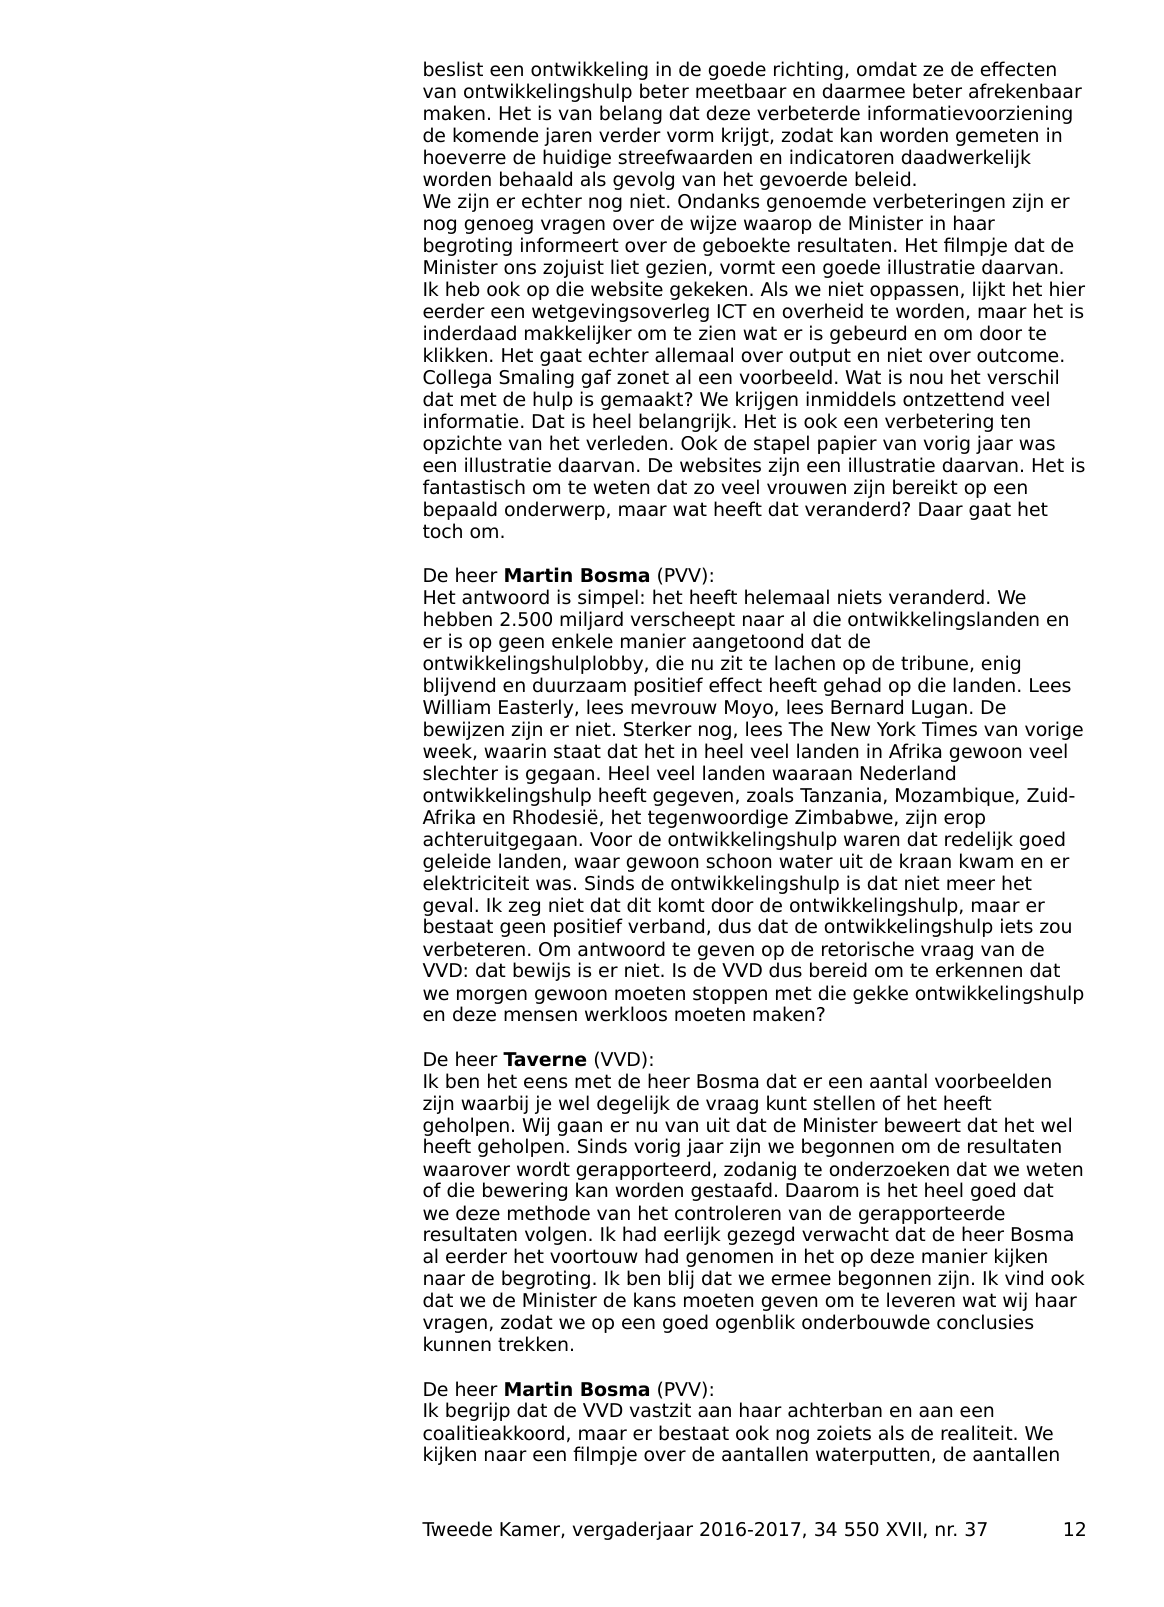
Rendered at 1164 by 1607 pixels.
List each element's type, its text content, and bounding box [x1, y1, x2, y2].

text De heer Taverne (VVD): [422, 1048, 1087, 1071]
text De heer Martin Bosma (PVV): [422, 1378, 1087, 1400]
text Ik ben het eens met de heer Bosma dat er een aantal voorbeelden zijn waarbij je wel degelijk de vraag kunt stellen of het heeft geholpen. Wij gaan er nu van uit dat de Minister beweert dat het wel heeft geholpen. Sinds vorig jaar zijn we begonnen om de resultaten waarover wordt gerapporteerd, zodanig te onderzoeken dat we weten of die bewering kan worden gestaafd. Daarom is het heel goed dat we deze methode van het controleren van de gerapporteerde resultaten volgen. Ik had eerlijk gezegd verwacht dat de heer Bosma al eerder het voortouw had genomen in het op deze manier kijken naar de begroting. Ik ben blij dat we ermee begonnen zijn. Ik vind ook dat we de Minister de kans moeten geven om te leveren wat wij haar vragen, zodat we op een goed ogenblik onderbouwde conclusies kunnen trekken. [422, 1071, 1087, 1356]
text beslist een ontwikkeling in de goede richting, omdat ze de effecten van ontwikkelingshulp beter meetbaar en daarmee beter afrekenbaar maken. Het is van belang dat deze verbeterde informatievoorziening de komende jaren verder vorm krijgt, zodat kan worden gemeten in hoeverre de huidige streefwaarden en indicatoren daadwerkelijk worden behaald als gevolg van het gevoerde beleid. [422, 59, 1087, 191]
text Ik begrijp dat de VVD vastzit aan haar achterban en aan een coalitieakkoord, maar er bestaat ook nog zoiets als de realiteit. We kijken naar een filmpje over de aantallen waterputten, de aantallen [422, 1400, 1087, 1466]
text We zijn er echter nog niet. Ondanks genoemde verbeteringen zijn er nog genoeg vragen over de wijze waarop de Minister in haar begroting informeert over de geboekte resultaten. Het filmpje dat de Minister ons zojuist liet gezien, vormt een goede illustratie daarvan. Ik heb ook op die website gekeken. Als we niet oppassen, lijkt het hier eerder een wetgevingsoverleg ICT en overheid te worden, maar het is inderdaad makkelijker om te zien wat er is gebeurd en om door te klikken. Het gaat echter allemaal over output en niet over outcome. Collega Smaling gaf zonet al een voorbeeld. Wat is nou het verschil dat met de hulp is gemaakt? We krijgen inmiddels ontzettend veel informatie. Dat is heel belangrijk. Het is ook een verbetering ten opzichte van het verleden. Ook de stapel papier van vorig jaar was een illustratie daarvan. De websites zijn een illustratie daarvan. Het is fantastisch om te weten dat zo veel vrouwen zijn bereikt op een bepaald onderwerp, maar wat heeft dat veranderd? Daar gaat het toch om. [422, 191, 1087, 543]
text De heer Martin Bosma (PVV): [422, 565, 1087, 587]
text Het antwoord is simpel: het heeft helemaal niets veranderd. We hebben 2.500 miljard verscheept naar al die ontwikkelingslanden en er is op geen enkele manier aangetoond dat de ontwikkelingshulplobby, die nu zit te lachen op de tribune, enig blijvend en duurzaam positief effect heeft gehad op die landen. Lees William Easterly, lees mevrouw Moyo, lees Bernard Lugan. De bewijzen zijn er niet. Sterker nog, lees The New York Times van vorige week, waarin staat dat het in heel veel landen in Afrika gewoon veel slechter is gegaan. Heel veel landen waaraan Nederland ontwikkelingshulp heeft gegeven, zoals Tanzania, Mozambique, Zuid-Afrika en Rhodesië, het tegenwoordige Zimbabwe, zijn erop achteruitgegaan. Voor de ontwikkelingshulp waren dat redelijk goed geleide landen, waar gewoon schoon water uit de kraan kwam en er elektriciteit was. Sinds de ontwikkelingshulp is dat niet meer het geval. Ik zeg niet dat dit komt door de ontwikkelingshulp, maar er bestaat geen positief verband, dus dat de ontwikkelingshulp iets zou verbeteren. Om antwoord te geven op de retorische vraag van de VVD: dat bewijs is er niet. Is de VVD dus bereid om te erkennen dat we morgen gewoon moeten stoppen met die gekke ontwikkelingshulp en deze mensen werkloos moeten maken? [422, 587, 1087, 1026]
